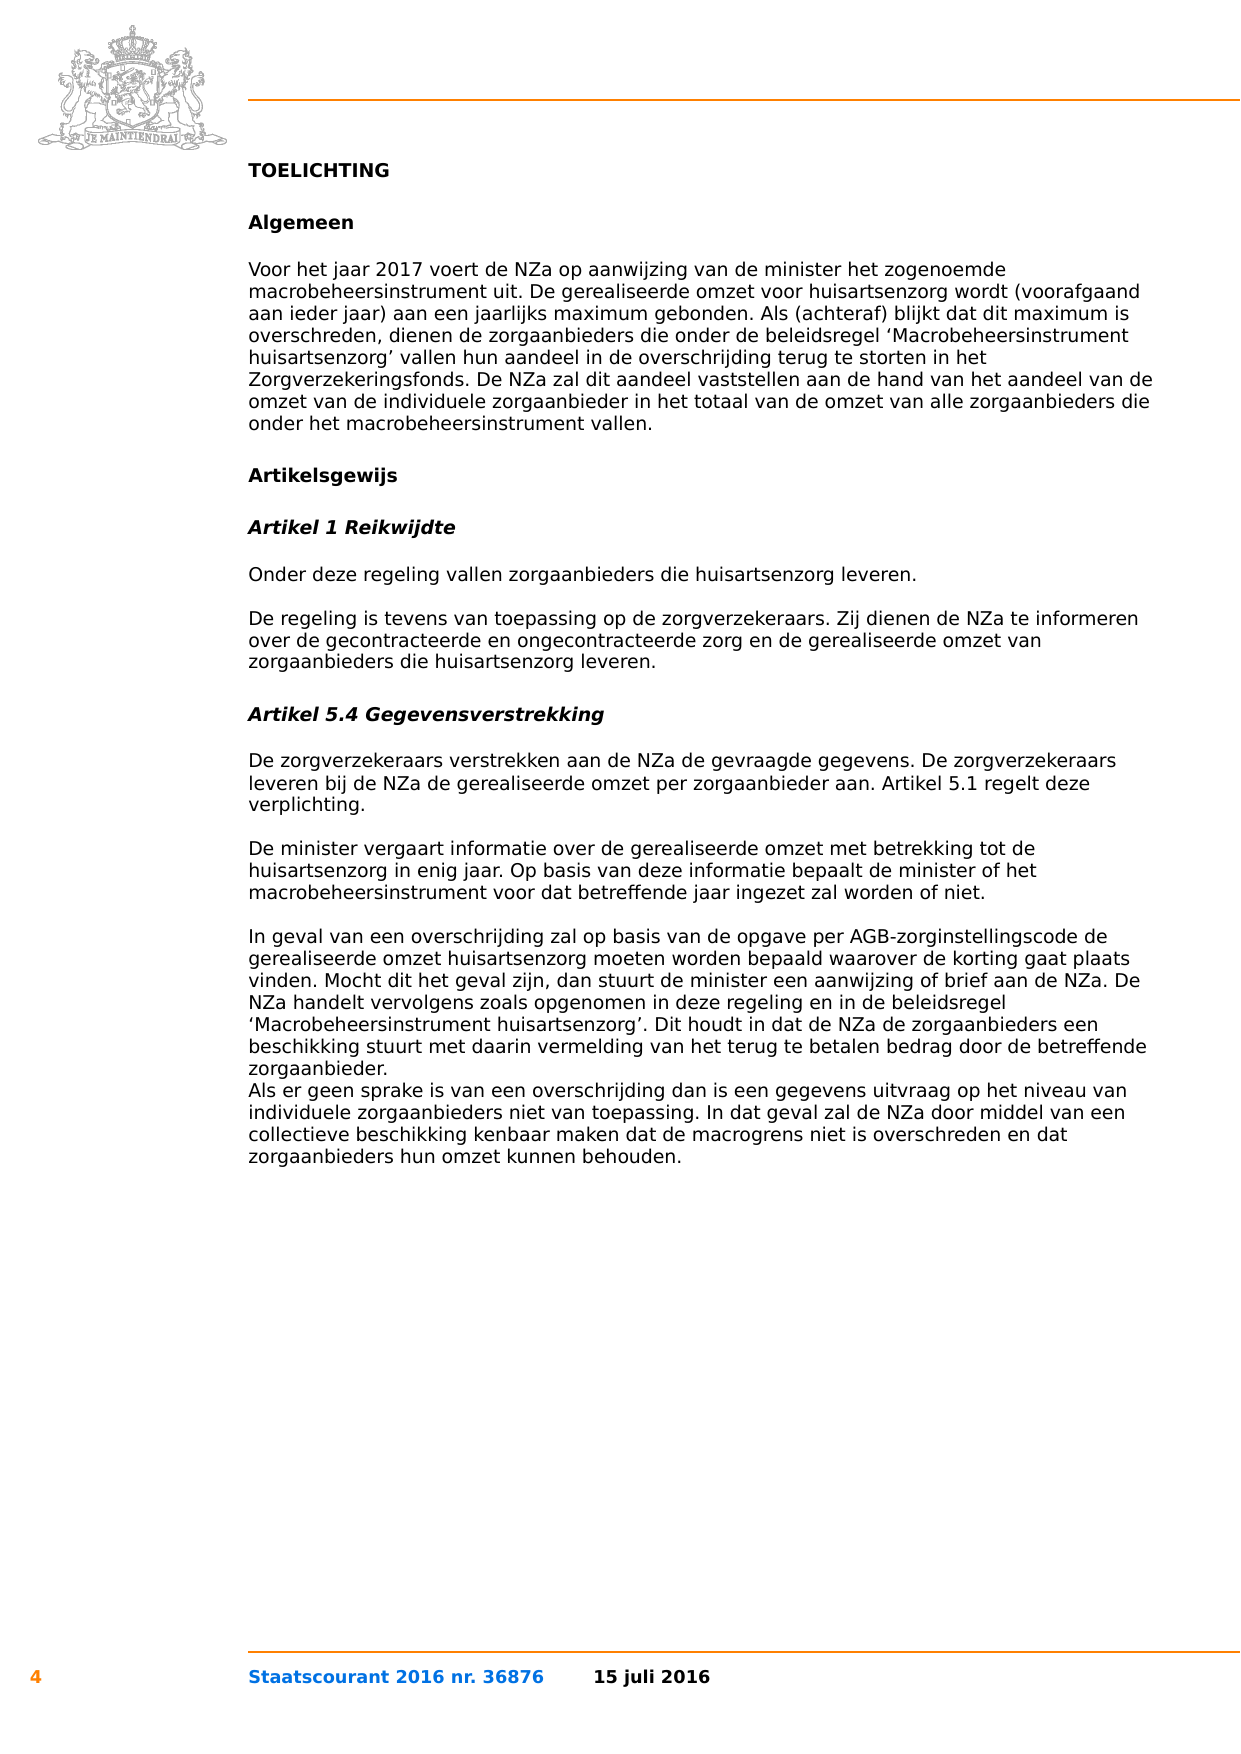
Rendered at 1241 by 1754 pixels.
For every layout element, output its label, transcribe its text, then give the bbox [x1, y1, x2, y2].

picture [38, 25, 227, 150]
subtitle Artikel 1 Reikwijdte [248, 517, 1163, 539]
text Als er geen sprake is van een overschrijding dan is een gegevens uitvraag op het niveau van individuele zorgaanbieders niet van toepassing. In dat geval zal de NZa door middel van een collectieve beschikking kenbaar maken dat de macrogrens niet is overschreden en dat zorgaanbieders hun omzet kunnen behouden. [248, 1080, 1163, 1168]
text De minister vergaart informatie over de gerealiseerde omzet met betrekking tot de huisartsenzorg in enig jaar. Op basis van deze informatie bepaalt de minister of het macrobeheersinstrument voor dat betreffende jaar ingezet zal worden of niet. [248, 838, 1163, 904]
text De zorgverzekeraars verstrekken aan de NZa de gevraagde gegevens. De zorgverzekeraars leveren bij de NZa de gerealiseerde omzet per zorgaanbieder aan. Artikel 5.1 regelt deze verplichting. [248, 750, 1163, 816]
subtitle Artikelsgewijs [248, 465, 1163, 487]
text Onder deze regeling vallen zorgaanbieders die huisartsenzorg leveren. [248, 564, 1163, 586]
subtitle TOELICHTING [248, 160, 1163, 182]
subtitle Algemeen [248, 212, 1163, 234]
text Voor het jaar 2017 voert de NZa op aanwijzing van de minister het zogenoemde macrobeheersinstrument uit. De gerealiseerde omzet voor huisartsenzorg wordt (voorafgaand aan ieder jaar) aan een jaarlijks maximum gebonden. Als (achteraf) blijkt dat dit maximum is overschreden, dienen de zorgaanbieders die onder de beleidsregel ‘Macrobeheersinstrument huisartsenzorg’ vallen hun aandeel in de overschrijding terug te storten in het Zorgverzekeringsfonds. De NZa zal dit aandeel vaststellen aan de hand van het aandeel van de omzet van de individuele zorgaanbieder in het totaal van de omzet van alle zorgaanbieders die onder het macrobeheersinstrument vallen. [248, 259, 1163, 435]
subtitle Artikel 5.4 Gegevensverstrekking [248, 703, 1163, 725]
text In geval van een overschrijding zal op basis van de opgave per AGB-zorginstellingscode de gerealiseerde omzet huisartsenzorg moeten worden bepaald waarover de korting gaat plaats vinden. Mocht dit het geval zijn, dan stuurt de minister een aanwijzing of brief aan de NZa. De NZa handelt vervolgens zoals opgenomen in deze regeling en in de beleidsregel ‘Macrobeheersinstrument huisartsenzorg’. Dit houdt in dat de NZa de zorgaanbieders een beschikking stuurt met daarin vermelding van het terug te betalen bedrag door de betreffende zorgaanbieder. [248, 926, 1163, 1080]
text De regeling is tevens van toepassing op de zorgverzekeraars. Zij dienen de NZa te informeren over de gecontracteerde en ongecontracteerde zorg en de gerealiseerde omzet van zorgaanbieders die huisartsenzorg leveren. [248, 607, 1163, 673]
